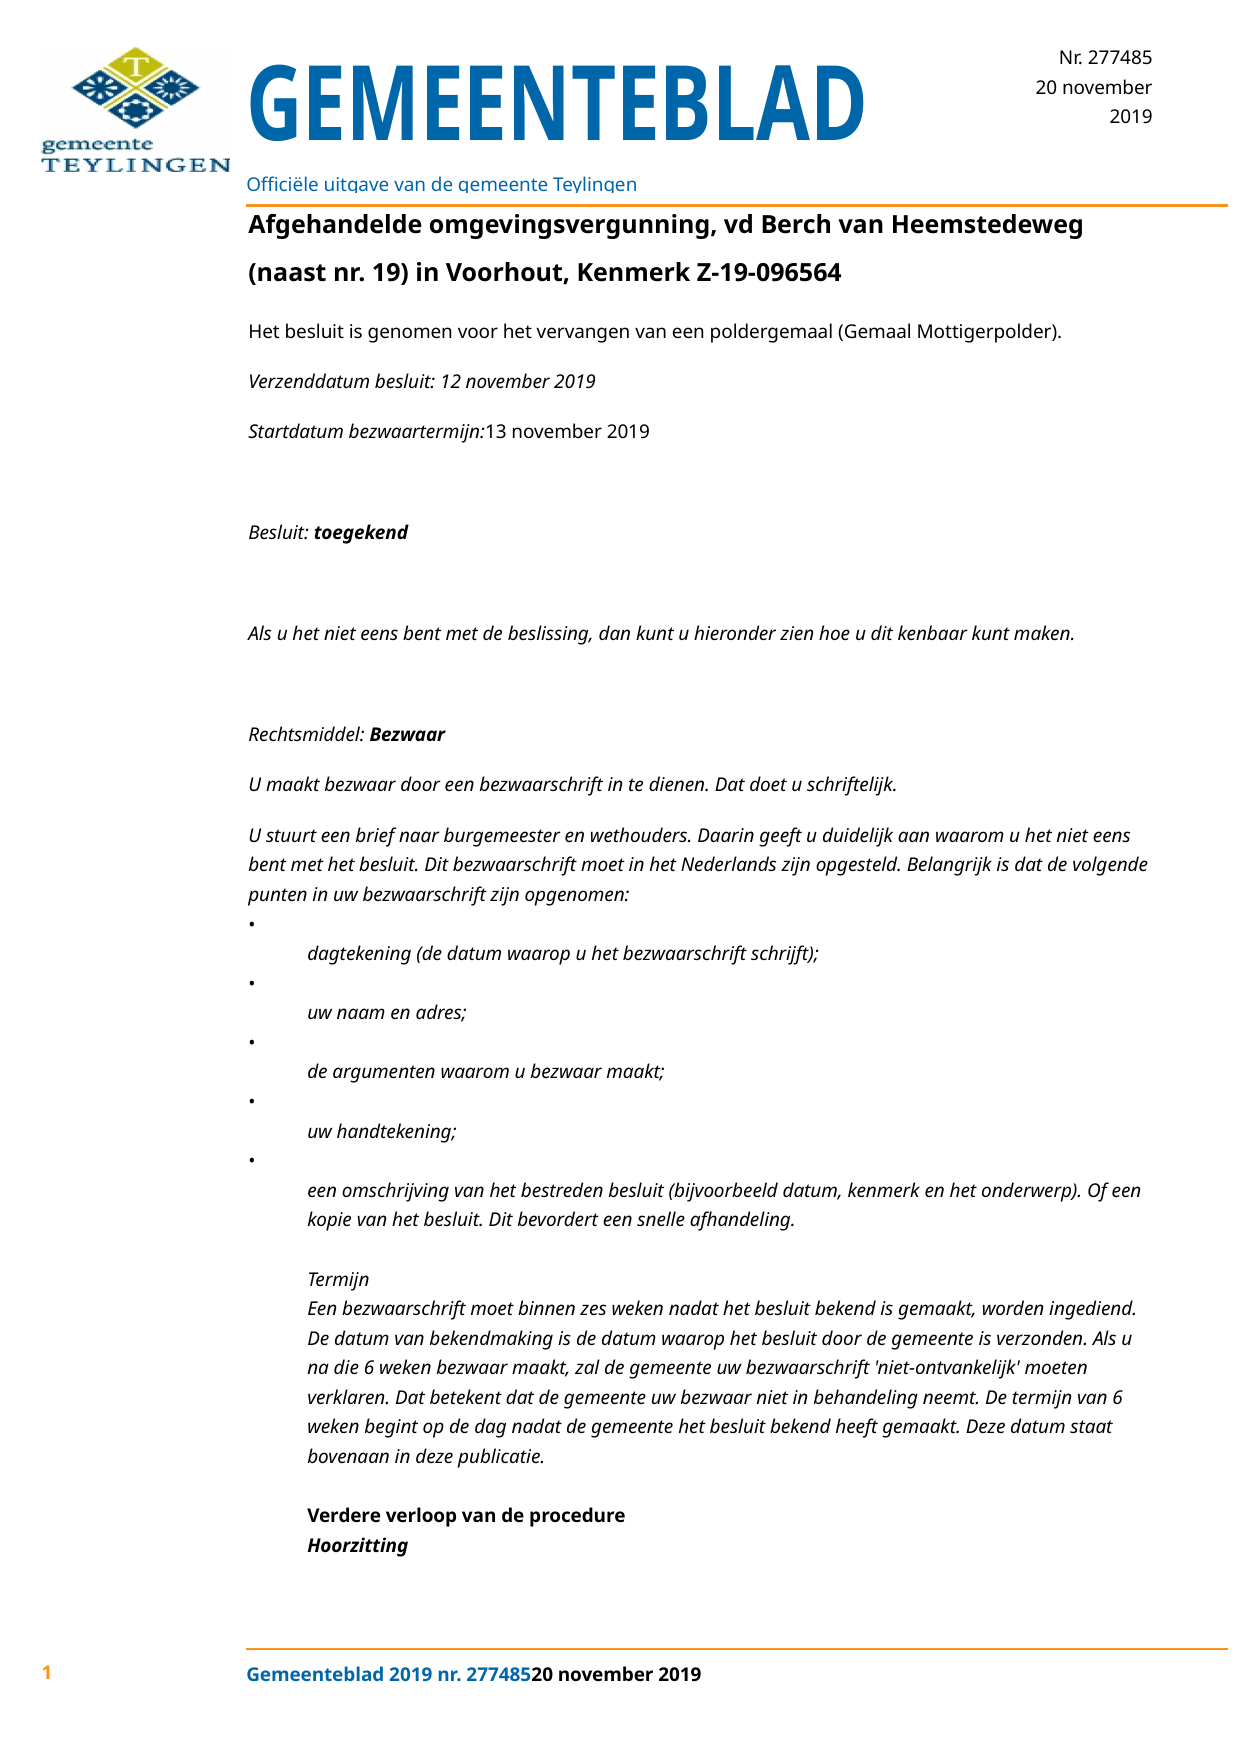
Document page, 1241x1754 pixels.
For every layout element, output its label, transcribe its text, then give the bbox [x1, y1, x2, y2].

list dagtekening (de datum waarop u het bezwaarschrift schrijft); [248, 940, 1152, 966]
list Verdere verloop van de procedure [248, 1502, 1152, 1528]
list uw naam en adres; [248, 999, 1152, 1025]
text U stuurt een brief naar burgemeester en wethouders. Daarin geeft u duidelijk aan waarom u het niet eens bent met het besluit. Dit bezwaarschrift moet in het Nederlands zijn opgesteld. Belangrijk is dat de volgende punten in uw bezwaarschrift zijn opgenomen: [248, 822, 1152, 907]
list Een bezwaarschrift moet binnen zes weken nadat het besluit bekend is gemaakt, worden ingediend. De datum van bekendmaking is de datum waarop het besluit door de gemeente is verzonden. Als u na die 6 weken bezwaar maakt, zal de gemeente uw bezwaarschrift 'niet-ontvankelijk' moeten verklaren. Dat betekent dat de gemeente uw bezwaar niet in behandeling neemt. De termijn van 6 weken begint op de dag nadat de gemeente het besluit bekend heeft gemaakt. Deze datum staat bovenaan in deze publicatie. [248, 1295, 1152, 1469]
picture [41, 47, 231, 172]
list een omschrijving van het bestreden besluit (bijvoorbeeld datum, kenmerk en het onderwerp). Of een kopie van het besluit. Dit bevordert een snelle afhandeling. [248, 1177, 1152, 1232]
list de argumenten waarom u bezwaar maakt; [248, 1059, 1152, 1084]
list Termijn [248, 1266, 1152, 1292]
text Rechtsmiddel: Bezwaar [248, 721, 1152, 747]
text Besluit: toegekend [248, 519, 1152, 545]
text Als u het niet eens bent met de beslissing, dan kunt u hieronder zien hoe u dit kenbaar kunt maken. [248, 620, 1152, 646]
list uw handtekening; [248, 1118, 1152, 1144]
text Verzenddatum besluit: 12 november 2019 [248, 368, 1152, 394]
text Afgehandelde omgevingsvergunning, vd Berch van Heemstedeweg (naast nr. 19) in Voorhout, Kenmerk Z-19-096564 [248, 207, 1152, 288]
text Startdatum bezwaartermijn:13 november 2019 [248, 419, 1152, 444]
text U maakt bezwaar door een bezwaarschrift in te dienen. Dat doet u schriftelijk. [248, 772, 1152, 797]
text Het besluit is genomen voor het vervangen van een poldergemaal (Gemaal Mottigerpolder). [248, 318, 1152, 344]
list Hoorzitting [248, 1532, 1152, 1558]
